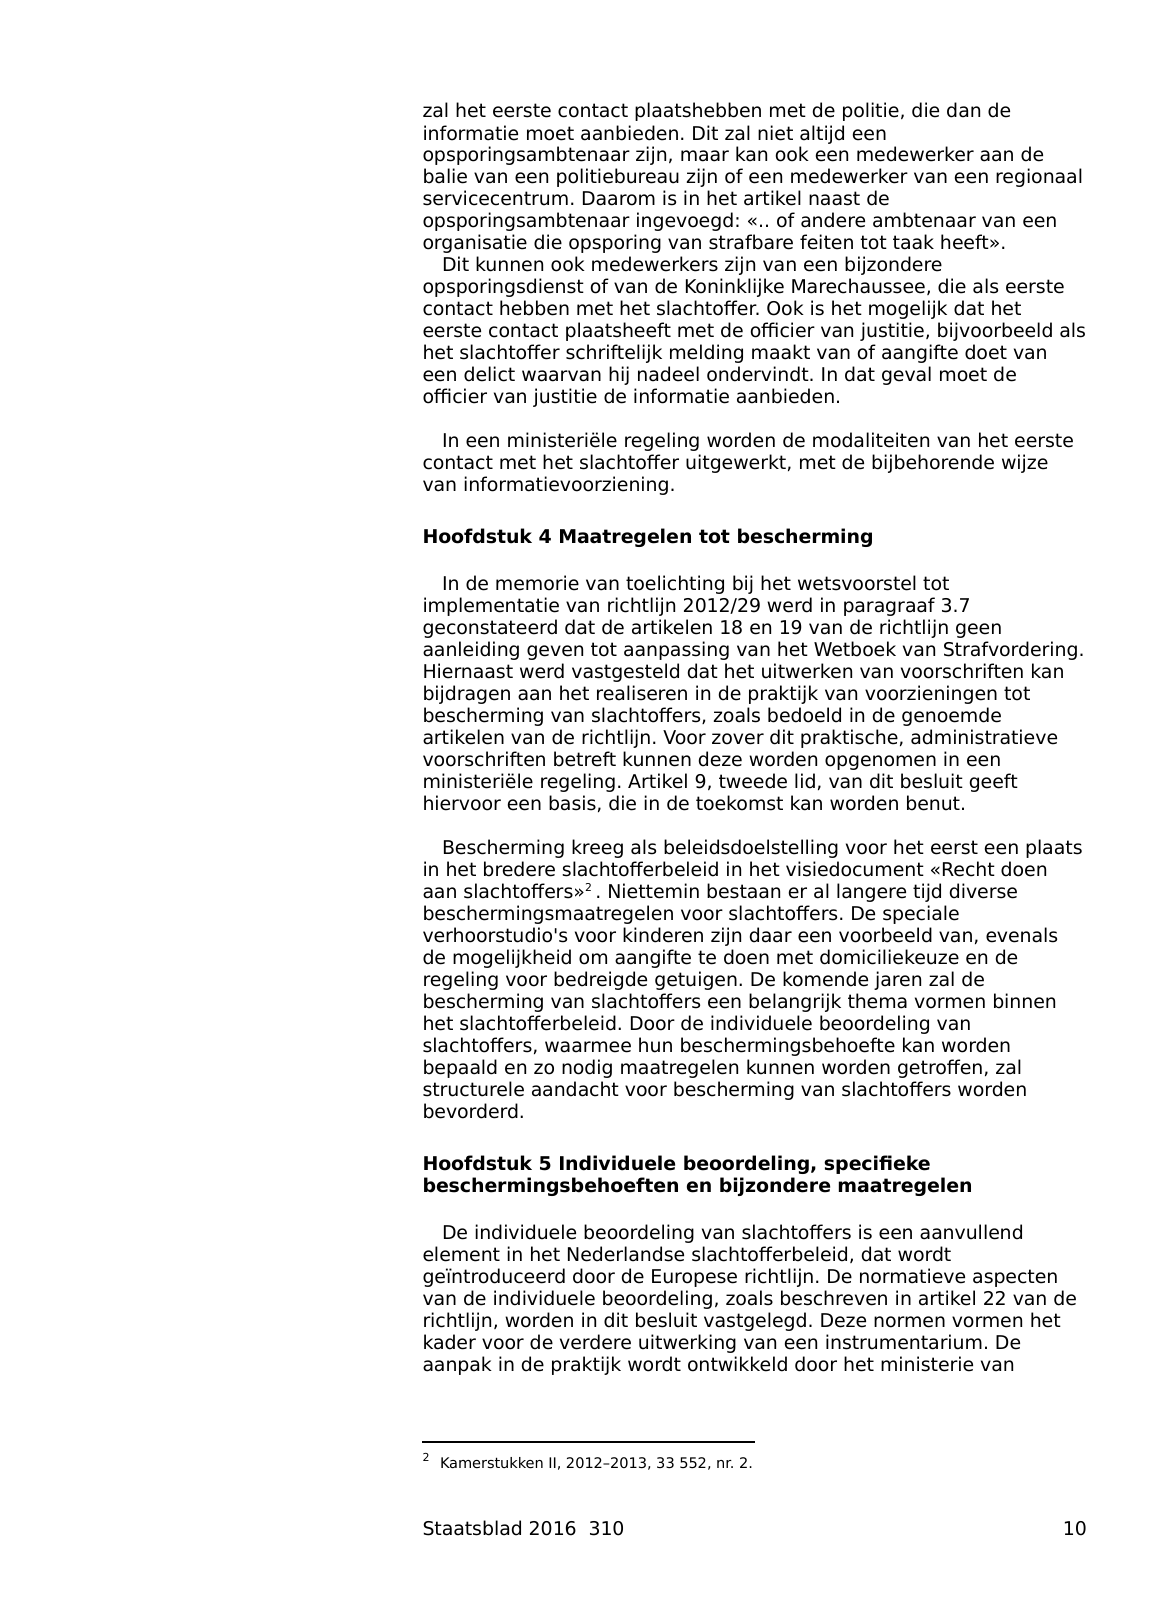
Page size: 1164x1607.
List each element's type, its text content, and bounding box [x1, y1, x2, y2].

text In een ministeriële regeling worden de modaliteiten van het eerste contact met het slachtoffer uitgewerkt, met de bijbehorende wijze van informatievoorziening. [422, 430, 1087, 496]
text De individuele beoordeling van slachtoffers is een aanvullend element in het Nederlandse slachtofferbeleid, dat wordt geïntroduceerd door de Europese richtlijn. De normatieve aspecten van de individuele beoordeling, zoals beschreven in artikel 22 van de richtlijn, worden in dit besluit vastgelegd. Deze normen vormen het kader voor de verdere uitwerking van een instrumentarium. De aanpak in de praktijk wordt ontwikkeld door het ministerie van [422, 1222, 1087, 1376]
text Bescherming kreeg als beleidsdoelstelling voor het eerst een plaats in het bredere slachtofferbeleid in het visiedocument «Recht doen aan slachtoffers». Niettemin bestaan er al langere tijd diverse beschermingsmaatregelen voor slachtoffers. De speciale verhoorstudio's voor kinderen zijn daar een voorbeeld van, evenals de mogelijkheid om aangifte te doen met domiciliekeuze en de regeling voor bedreigde getuigen. De komende jaren zal de bescherming van slachtoffers een belangrijk thema vormen binnen het slachtofferbeleid. Door de individuele beoordeling van slachtoffers, waarmee hun beschermingsbehoefte kan worden bepaald en zo nodig maatregelen kunnen worden getroffen, zal structurele aandacht voor bescherming van slachtoffers worden bevorderd. [422, 837, 1087, 1123]
text In de memorie van toelichting bij het wetsvoorstel tot implementatie van richtlijn 2012/29 werd in paragraaf 3.7 geconstateerd dat de artikelen 18 en 19 van de richtlijn geen aanleiding geven tot aanpassing van het Wetboek van Strafvordering. Hiernaast werd vastgesteld dat het uitwerken van voorschriften kan bijdragen aan het realiseren in de praktijk van voorzieningen tot bescherming van slachtoffers, zoals bedoeld in de genoemde artikelen van de richtlijn. Voor zover dit praktische, administratieve voorschriften betreft kunnen deze worden opgenomen in een ministeriële regeling. Artikel 9, tweede lid, van dit besluit geeft hiervoor een basis, die in de toekomst kan worden benut. [422, 573, 1087, 815]
subtitle Hoofdstuk 4 Maatregelen tot bescherming [422, 526, 1087, 548]
text Kamerstukken II, 2012–2013, 33 552, nr. 2. [422, 1451, 1087, 1473]
text zal het eerste contact plaatshebben met de politie, die dan de informatie moet aanbieden. Dit zal niet altijd een opsporingsambtenaar zijn, maar kan ook een medewerker aan de balie van een politiebureau zijn of een medewerker van een regionaal servicecentrum. Daarom is in het artikel naast de opsporingsambtenaar ingevoegd: «.. of andere ambtenaar van een organisatie die opsporing van strafbare feiten tot taak heeft». [422, 100, 1087, 254]
subtitle Hoofdstuk 5 Individuele beoordeling, specifieke beschermingsbehoeften en bijzondere maatregelen [422, 1153, 1087, 1197]
text Dit kunnen ook medewerkers zijn van een bijzondere opsporingsdienst of van de Koninklijke Marechaussee, die als eerste contact hebben met het slachtoffer. Ook is het mogelijk dat het eerste contact plaatsheeft met de officier van justitie, bijvoorbeeld als het slachtoffer schriftelijk melding maakt van of aangifte doet van een delict waarvan hij nadeel ondervindt. In dat geval moet de officier van justitie de informatie aanbieden. [422, 254, 1087, 408]
